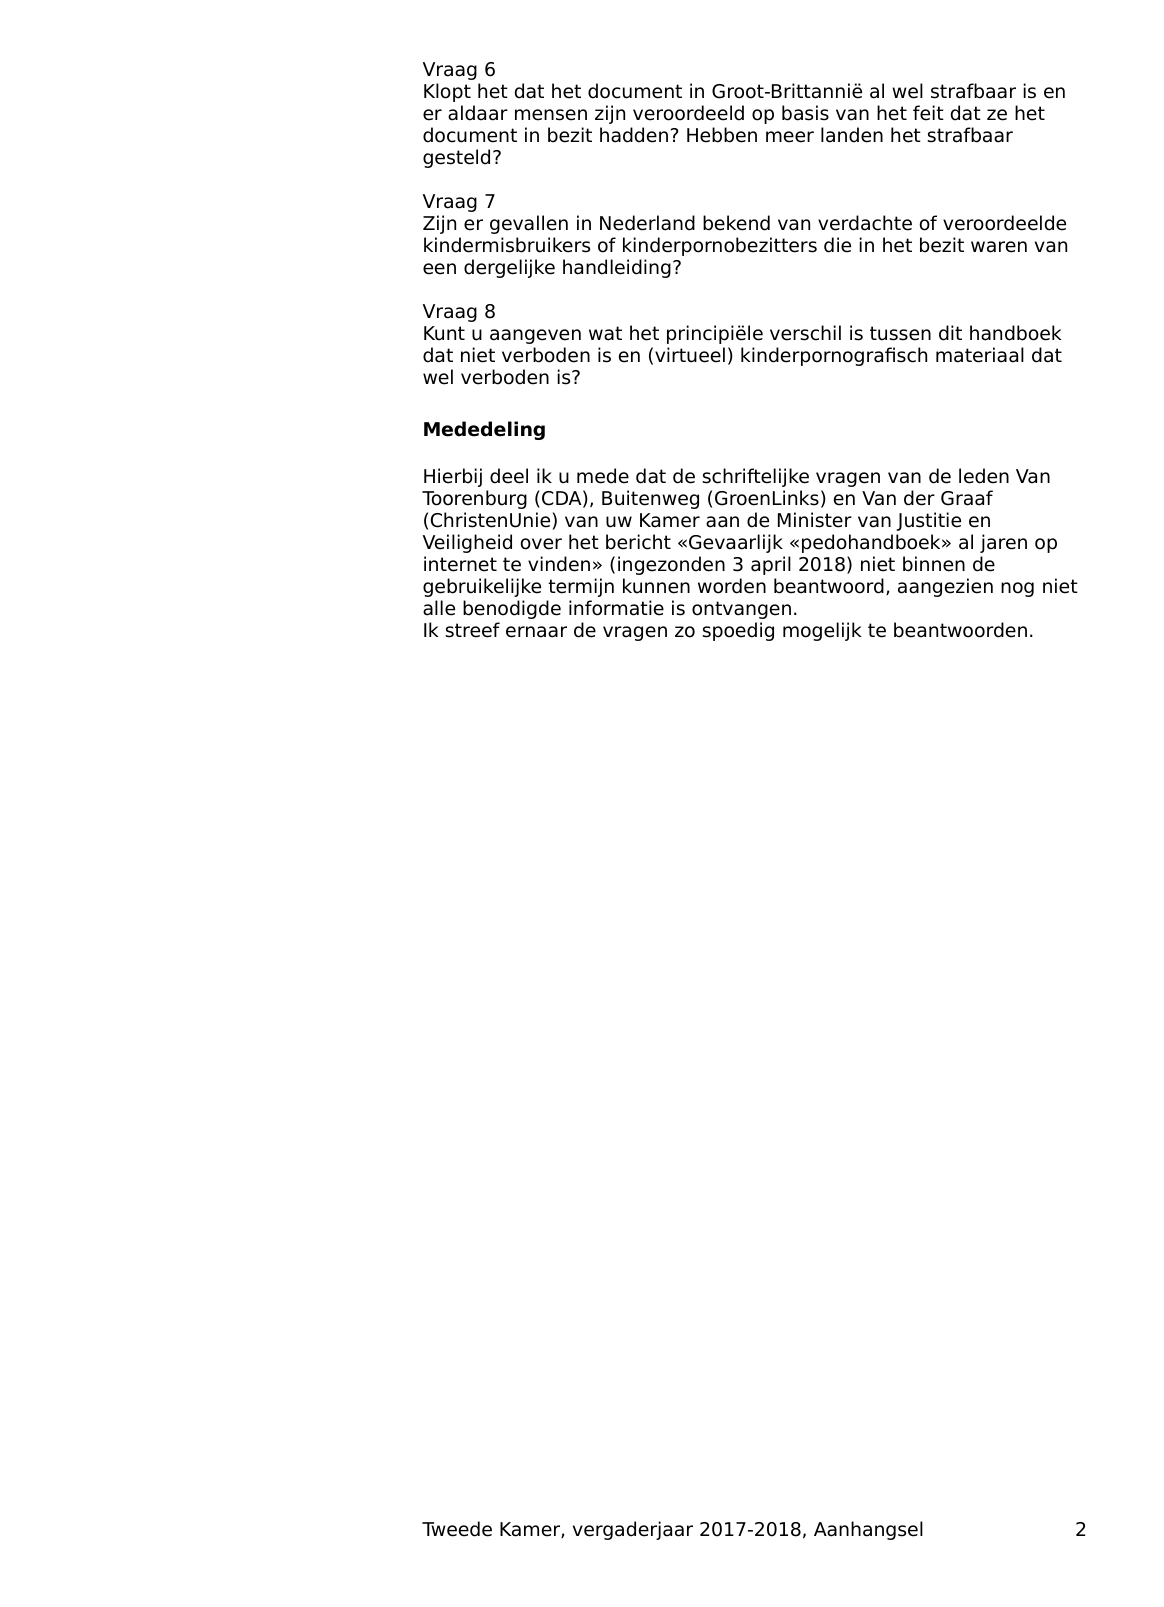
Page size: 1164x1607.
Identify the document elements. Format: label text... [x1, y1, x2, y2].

subtitle Mededeling [422, 419, 1087, 441]
text Zijn er gevallen in Nederland bekend van verdachte of veroordeelde kindermisbruikers of kinderpornobezitters die in het bezit waren van een dergelijke handleiding? [422, 213, 1087, 279]
text Vraag 7 [422, 191, 1087, 213]
text Vraag 8 [422, 301, 1087, 323]
text Hierbij deel ik u mede dat de schriftelijke vragen van de leden Van Toorenburg (CDA), Buitenweg (GroenLinks) en Van der Graaf (ChristenUnie) van uw Kamer aan de Minister van Justitie en Veiligheid over het bericht «Gevaarlijk «pedohandboek» al jaren op internet te vinden» (ingezonden 3 april 2018) niet binnen de gebruikelijke termijn kunnen worden beantwoord, aangezien nog niet alle benodigde informatie is ontvangen. [422, 466, 1087, 620]
text Klopt het dat het document in Groot-Brittannië al wel strafbaar is en er aldaar mensen zijn veroordeeld op basis van het feit dat ze het document in bezit hadden? Hebben meer landen het strafbaar gesteld? [422, 81, 1087, 169]
text Ik streef ernaar de vragen zo spoedig mogelijk te beantwoorden. [422, 620, 1087, 642]
text Vraag 6 [422, 59, 1087, 81]
text Kunt u aangeven wat het principiële verschil is tussen dit handboek dat niet verboden is en (virtueel) kinderpornografisch materiaal dat wel verboden is? [422, 323, 1087, 389]
